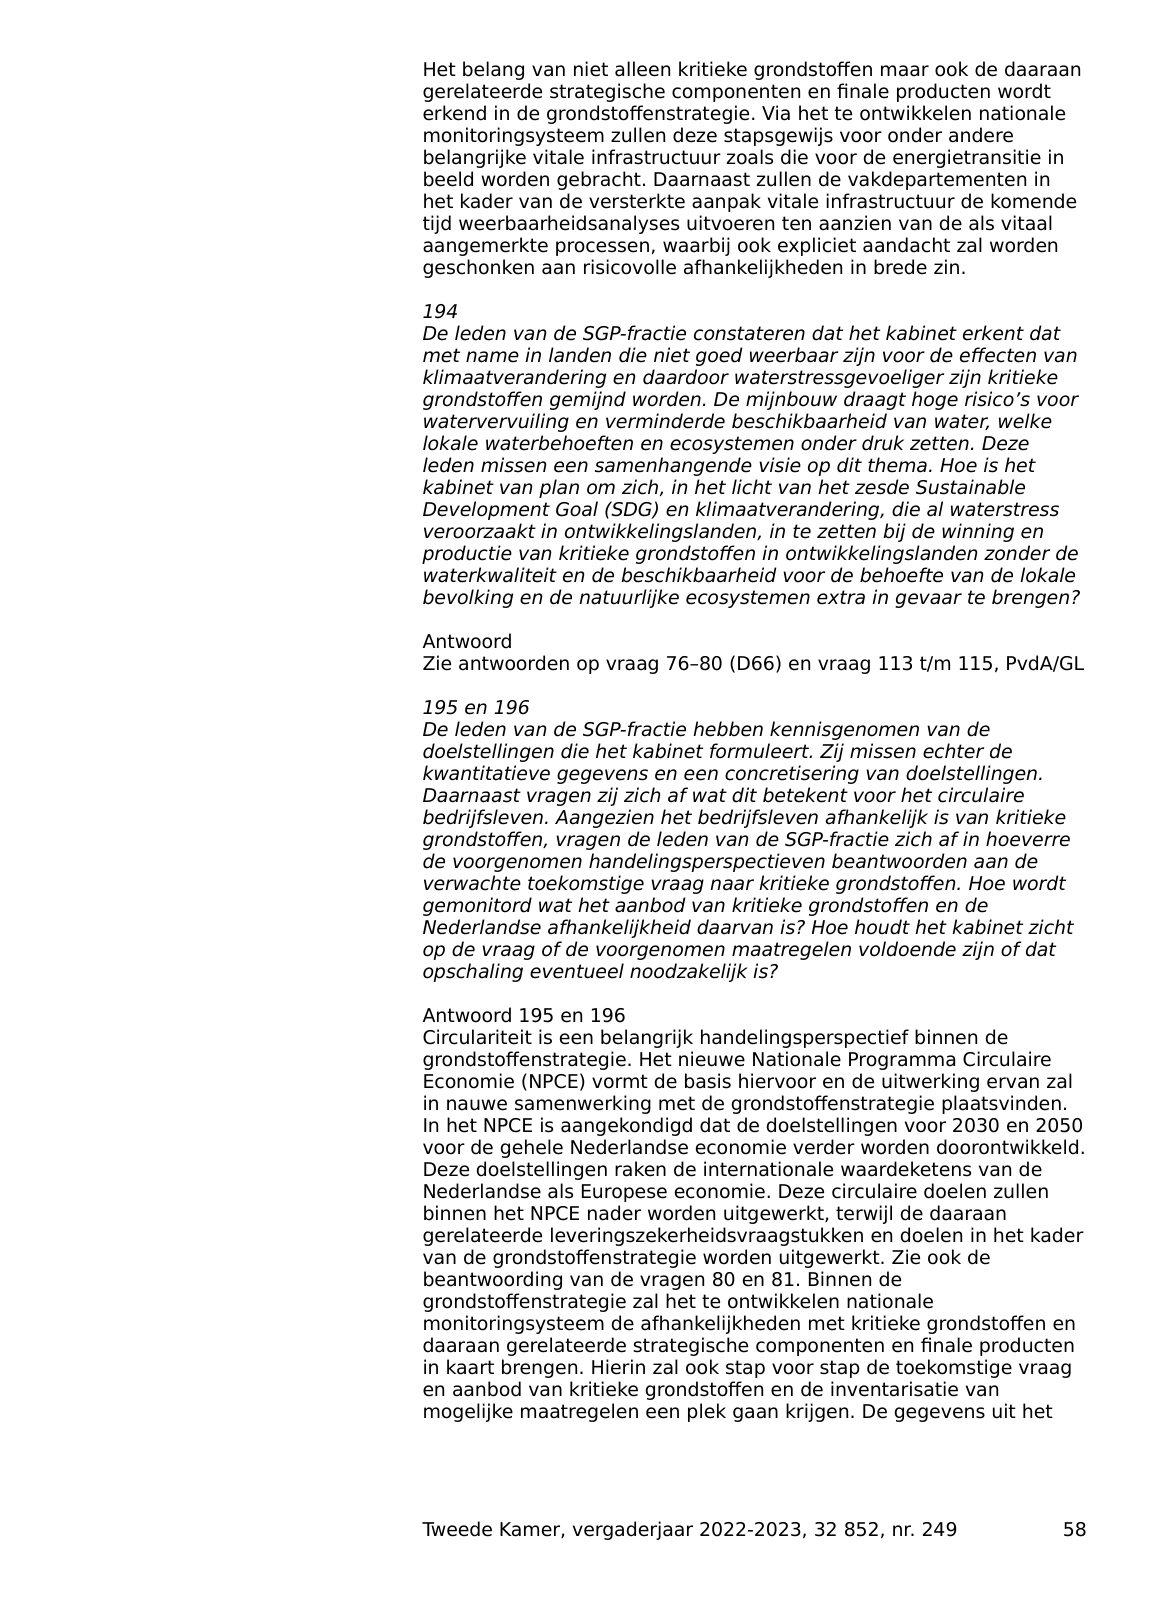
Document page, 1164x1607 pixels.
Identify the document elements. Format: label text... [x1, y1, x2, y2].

text 194 [422, 301, 1087, 323]
text Antwoord 195 en 196 [422, 1005, 1087, 1027]
text De leden van de SGP-fractie hebben kennisgenomen van de doelstellingen die het kabinet formuleert. Zij missen echter de kwantitatieve gegevens en een concretisering van doelstellingen. Daarnaast vragen zij zich af wat dit betekent voor het circulaire bedrijfsleven. Aangezien het bedrijfsleven afhankelijk is van kritieke grondstoffen, vragen de leden van de SGP-fractie zich af in hoeverre de voorgenomen handelingsperspectieven beantwoorden aan de verwachte toekomstige vraag naar kritieke grondstoffen. Hoe wordt gemonitord wat het aanbod van kritieke grondstoffen en de Nederlandse afhankelijkheid daarvan is? Hoe houdt het kabinet zicht op de vraag of de voorgenomen maatregelen voldoende zijn of dat opschaling eventueel noodzakelijk is? [422, 719, 1087, 983]
text 195 en 196 [422, 697, 1087, 719]
text Circulariteit is een belangrijk handelingsperspectief binnen de grondstoffenstrategie. Het nieuwe Nationale Programma Circulaire Economie (NPCE) vormt de basis hiervoor en de uitwerking ervan zal in nauwe samenwerking met de grondstoffenstrategie plaatsvinden. In het NPCE is aangekondigd dat de doelstellingen voor 2030 en 2050 voor de gehele Nederlandse economie verder worden doorontwikkeld. Deze doelstellingen raken de internationale waardeketens van de Nederlandse als Europese economie. Deze circulaire doelen zullen binnen het NPCE nader worden uitgewerkt, terwijl de daaraan gerelateerde leveringszekerheidsvraagstukken en doelen in het kader van de grondstoffenstrategie worden uitgewerkt. Zie ook de beantwoording van de vragen 80 en 81. Binnen de grondstoffenstrategie zal het te ontwikkelen nationale monitoringsysteem de afhankelijkheden met kritieke grondstoffen en daaraan gerelateerde strategische componenten en finale producten in kaart brengen. Hierin zal ook stap voor stap de toekomstige vraag en aanbod van kritieke grondstoffen en de inventarisatie van mogelijke maatregelen een plek gaan krijgen. De gegevens uit het [422, 1027, 1087, 1423]
text Het belang van niet alleen kritieke grondstoffen maar ook de daaraan gerelateerde strategische componenten en finale producten wordt erkend in de grondstoffenstrategie. Via het te ontwikkelen nationale monitoringsysteem zullen deze stapsgewijs voor onder andere belangrijke vitale infrastructuur zoals die voor de energietransitie in beeld worden gebracht. Daarnaast zullen de vakdepartementen in het kader van de versterkte aanpak vitale infrastructuur de komende tijd weerbaarheidsanalyses uitvoeren ten aanzien van de als vitaal aangemerkte processen, waarbij ook expliciet aandacht zal worden geschonken aan risicovolle afhankelijkheden in brede zin. [422, 59, 1087, 279]
text Antwoord [422, 631, 1087, 653]
text De leden van de SGP-fractie constateren dat het kabinet erkent dat met name in landen die niet goed weerbaar zijn voor de effecten van klimaatverandering en daardoor waterstressgevoeliger zijn kritieke grondstoffen gemijnd worden. De mijnbouw draagt hoge risico’s voor watervervuiling en verminderde beschikbaarheid van water, welke lokale waterbehoeften en ecosystemen onder druk zetten. Deze leden missen een samenhangende visie op dit thema. Hoe is het kabinet van plan om zich, in het licht van het zesde Sustainable Development Goal (SDG) en klimaatverandering, die al waterstress veroorzaakt in ontwikkelingslanden, in te zetten bij de winning en productie van kritieke grondstoffen in ontwikkelingslanden zonder de waterkwaliteit en de beschikbaarheid voor de behoefte van de lokale bevolking en de natuurlijke ecosystemen extra in gevaar te brengen? [422, 323, 1087, 609]
text Zie antwoorden op vraag 76–80 (D66) en vraag 113 t/m 115, PvdA/GL [422, 653, 1087, 675]
